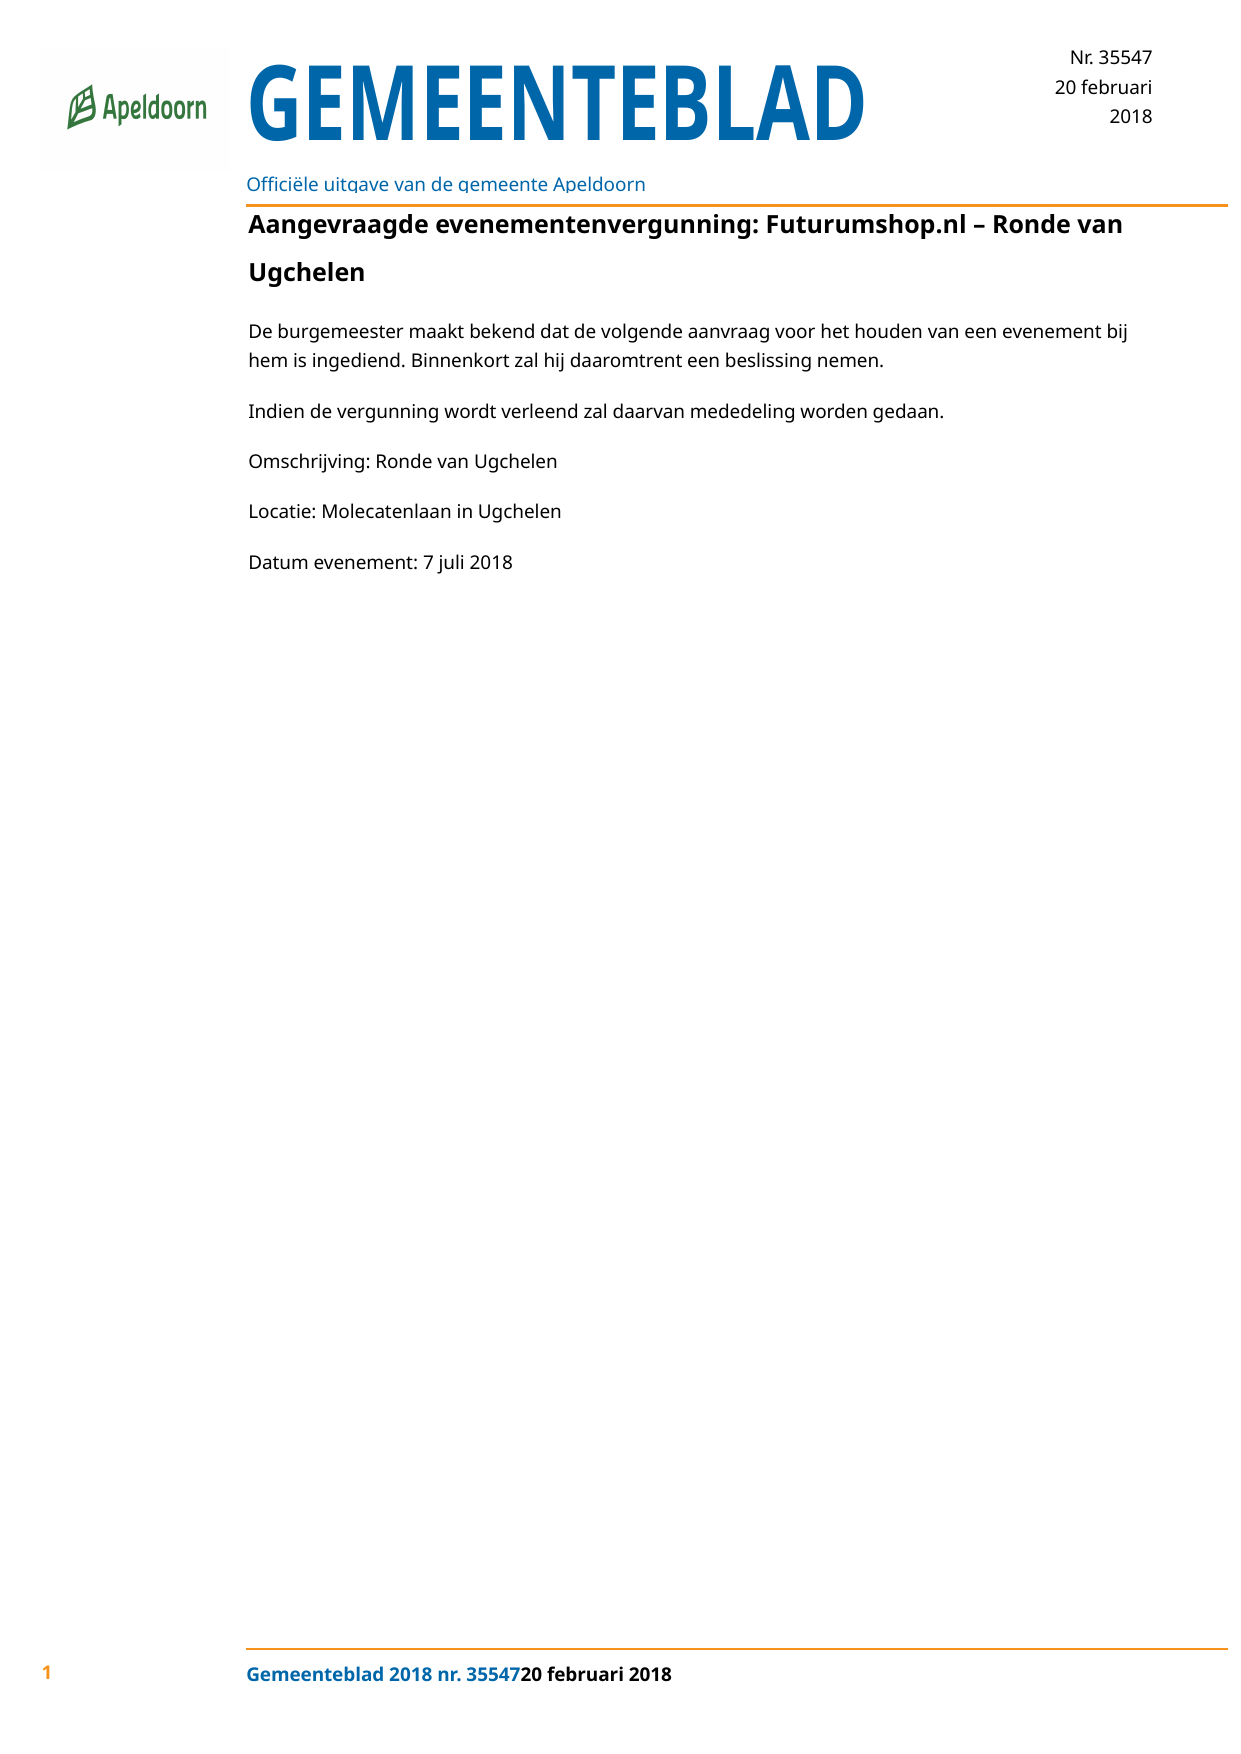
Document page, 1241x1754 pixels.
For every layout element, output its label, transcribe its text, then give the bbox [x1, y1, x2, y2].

text Omschrijving: Ronde van Ugchelen [248, 448, 1152, 474]
text Datum evenement: 7 juli 2018 [248, 549, 1152, 575]
text Locatie: Molecatenlaan in Ugchelen [248, 499, 1152, 524]
text De burgemeester maakt bekend dat de volgende aanvraag voor het houden van een evenement bij hem is ingediend. Binnenkort zal hij daaromtrent een beslissing nemen. [248, 318, 1152, 373]
picture [41, 47, 231, 172]
text Indien de vergunning wordt verleend zal daarvan mededeling worden gedaan. [248, 398, 1152, 424]
text Aangevraagde evenementenvergunning: Futurumshop.nl – Ronde van Ugchelen [248, 207, 1152, 288]
